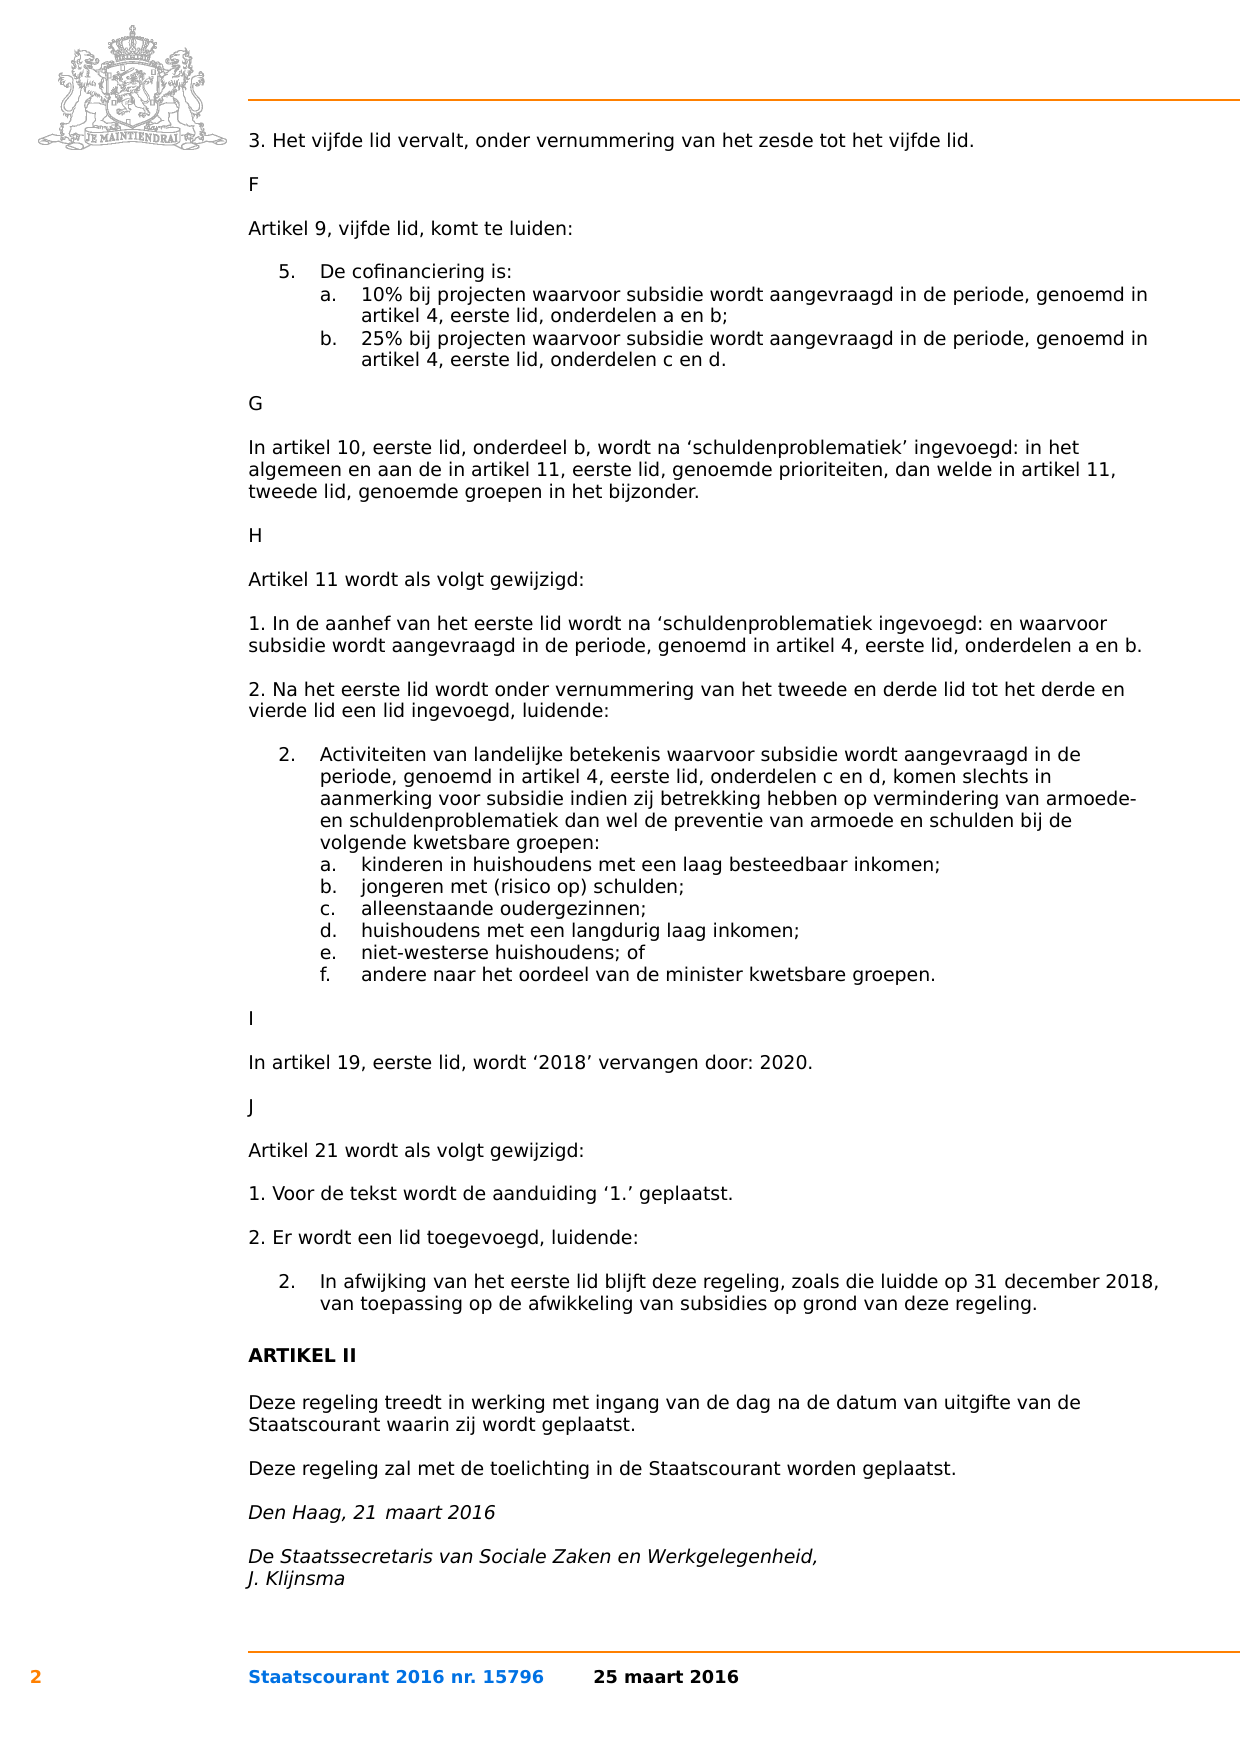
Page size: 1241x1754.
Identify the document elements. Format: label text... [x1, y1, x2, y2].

text c. alleenstaande oudergezinnen; [319, 898, 1163, 920]
text F [248, 174, 1163, 196]
text Deze regeling treedt in werking met ingang van de dag na de datum van uitgifte van de Staatscourant waarin zij wordt geplaatst. [248, 1392, 1163, 1436]
text 2. In afwijking van het eerste lid blijft deze regeling, zoals die luidde op 31 december 2018, van toepassing op de afwikkeling van subsidies op grond van deze regeling. [278, 1271, 1163, 1315]
text 1. Voor de tekst wordt de aanduiding ‘1.’ geplaatst. [248, 1183, 1163, 1205]
text De Staatssecretaris van Sociale Zaken en Werkgelegenheid, J. Klijnsma [248, 1546, 1163, 1589]
text 2. Er wordt een lid toegevoegd, luidende: [248, 1227, 1163, 1249]
text b. jongeren met (risico op) schulden; [319, 876, 1163, 898]
text Artikel 21 wordt als volgt gewijzigd: [248, 1139, 1163, 1161]
text 5. De cofinanciering is: [278, 261, 1163, 283]
text I [248, 1008, 1163, 1030]
text In artikel 19, eerste lid, wordt ‘2018’ vervangen door: 2020. [248, 1052, 1163, 1074]
text Artikel 11 wordt als volgt gewijzigd: [248, 569, 1163, 591]
text 1. In de aanhef van het eerste lid wordt na ‘schuldenproblematiek ingevoegd: en waarvoor subsidie wordt aangevraagd in de periode, genoemd in artikel 4, eerste lid, onderdelen a en b. [248, 613, 1163, 657]
text d. huishoudens met een langdurig laag inkomen; [319, 920, 1163, 942]
text Artikel 9, vijfde lid, komt te luiden: [248, 218, 1163, 239]
text Den Haag, 21 maart 2016 [248, 1502, 1163, 1524]
text f. andere naar het oordeel van de minister kwetsbare groepen. [319, 964, 1163, 986]
picture [38, 25, 227, 150]
text 2. Na het eerste lid wordt onder vernummering van het tweede en derde lid tot het derde en vierde lid een lid ingevoegd, luidende: [248, 678, 1163, 722]
subtitle ARTIKEL II [248, 1345, 1163, 1367]
text a. kinderen in huishoudens met een laag besteedbaar inkomen; [319, 854, 1163, 876]
text e. niet-westerse huishoudens; of [319, 942, 1163, 964]
text Deze regeling zal met de toelichting in de Staatscourant worden geplaatst. [248, 1458, 1163, 1480]
text J [248, 1096, 1163, 1118]
text 3. Het vijfde lid vervalt, onder vernummering van het zesde tot het vijfde lid. [248, 130, 1163, 152]
text H [248, 525, 1163, 547]
text In artikel 10, eerste lid, onderdeel b, wordt na ‘schuldenproblematiek’ ingevoegd: in het algemeen en aan de in artikel 11, eerste lid, genoemde prioriteiten, dan welde in artikel 11, tweede lid, genoemde groepen in het bijzonder. [248, 437, 1163, 503]
text 2. Activiteiten van landelijke betekenis waarvoor subsidie wordt aangevraagd in de periode, genoemd in artikel 4, eerste lid, onderdelen c en d, komen slechts in aanmerking voor subsidie indien zij betrekking hebben op vermindering van armoede- en schuldenproblematiek dan wel de preventie van armoede en schulden bij de volgende kwetsbare groepen: [278, 744, 1163, 854]
text G [248, 393, 1163, 415]
text b. 25% bij projecten waarvoor subsidie wordt aangevraagd in de periode, genoemd in artikel 4, eerste lid, onderdelen c en d. [319, 327, 1163, 371]
text a. 10% bij projecten waarvoor subsidie wordt aangevraagd in de periode, genoemd in artikel 4, eerste lid, onderdelen a en b; [319, 283, 1163, 327]
